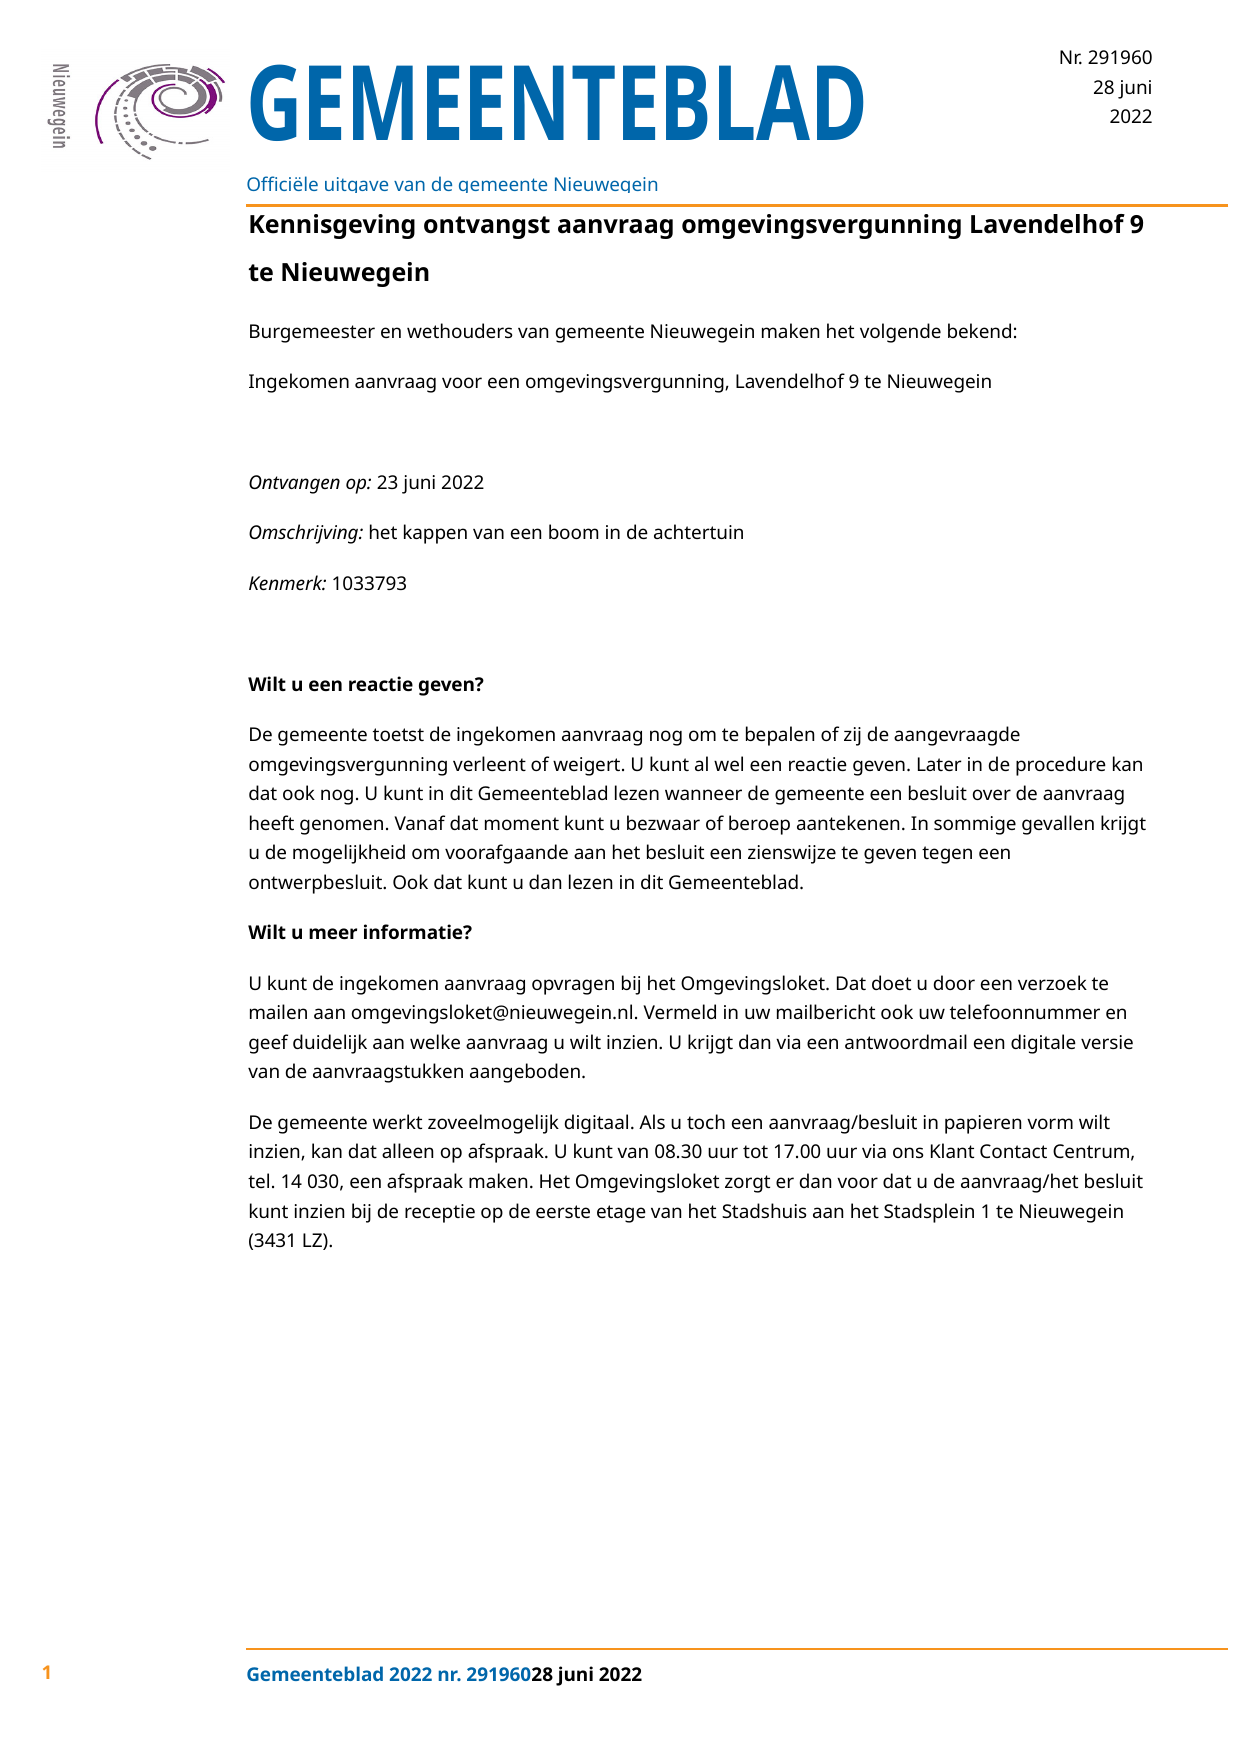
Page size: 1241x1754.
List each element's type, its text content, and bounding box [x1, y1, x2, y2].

picture [41, 47, 231, 172]
text Wilt u meer informatie? [248, 919, 1152, 945]
text Ontvangen op: 23 juni 2022 [248, 469, 1152, 495]
text Ingekomen aanvraag voor een omgevingsvergunning, Lavendelhof 9 te Nieuwegein [248, 368, 1152, 394]
text De gemeente toetst de ingekomen aanvraag nog om te bepalen of zij de aangevraagde omgevingsvergunning verleent of weigert. U kunt al wel een reactie geven. Later in de procedure kan dat ook nog. U kunt in dit Gemeenteblad lezen wanneer de gemeente een besluit over de aanvraag heeft genomen. Vanaf dat moment kunt u bezwaar of beroep aantekenen. In sommige gevallen krijgt u de mogelijkheid om voorafgaande aan het besluit een zienswijze te geven tegen een ontwerpbesluit. Ook dat kunt u dan lezen in dit Gemeenteblad. [248, 721, 1152, 895]
text Kenmerk: 1033793 [248, 570, 1152, 596]
text De gemeente werkt zoveelmogelijk digitaal. Als u toch een aanvraag/besluit in papieren vorm wilt inzien, kan dat alleen op afspraak. U kunt van 08.30 uur tot 17.00 uur via ons Klant Contact Centrum, tel. 14 030, een afspraak maken. Het Omgevingsloket zorgt er dan voor dat u de aanvraag/het besluit kunt inzien bij de receptie op de eerste etage van het Stadshuis aan het Stadsplein 1 te Nieuwegein (3431 LZ). [248, 1109, 1152, 1253]
text Wilt u een reactie geven? [248, 671, 1152, 697]
text Burgemeester en wethouders van gemeente Nieuwegein maken het volgende bekend: [248, 318, 1152, 344]
text Kennisgeving ontvangst aanvraag omgevingsvergunning Lavendelhof 9 te Nieuwegein [248, 207, 1152, 288]
text U kunt de ingekomen aanvraag opvragen bij het Omgevingsloket. Dat doet u door een verzoek te mailen aan omgevingsloket@nieuwegein.nl. Vermeld in uw mailbericht ook uw telefoonnummer en geef duidelijk aan welke aanvraag u wilt inzien. U krijgt dan via een antwoordmail een digitale versie van de aanvraagstukken aangeboden. [248, 970, 1152, 1084]
text Omschrijving: het kappen van een boom in de achtertuin [248, 519, 1152, 545]
